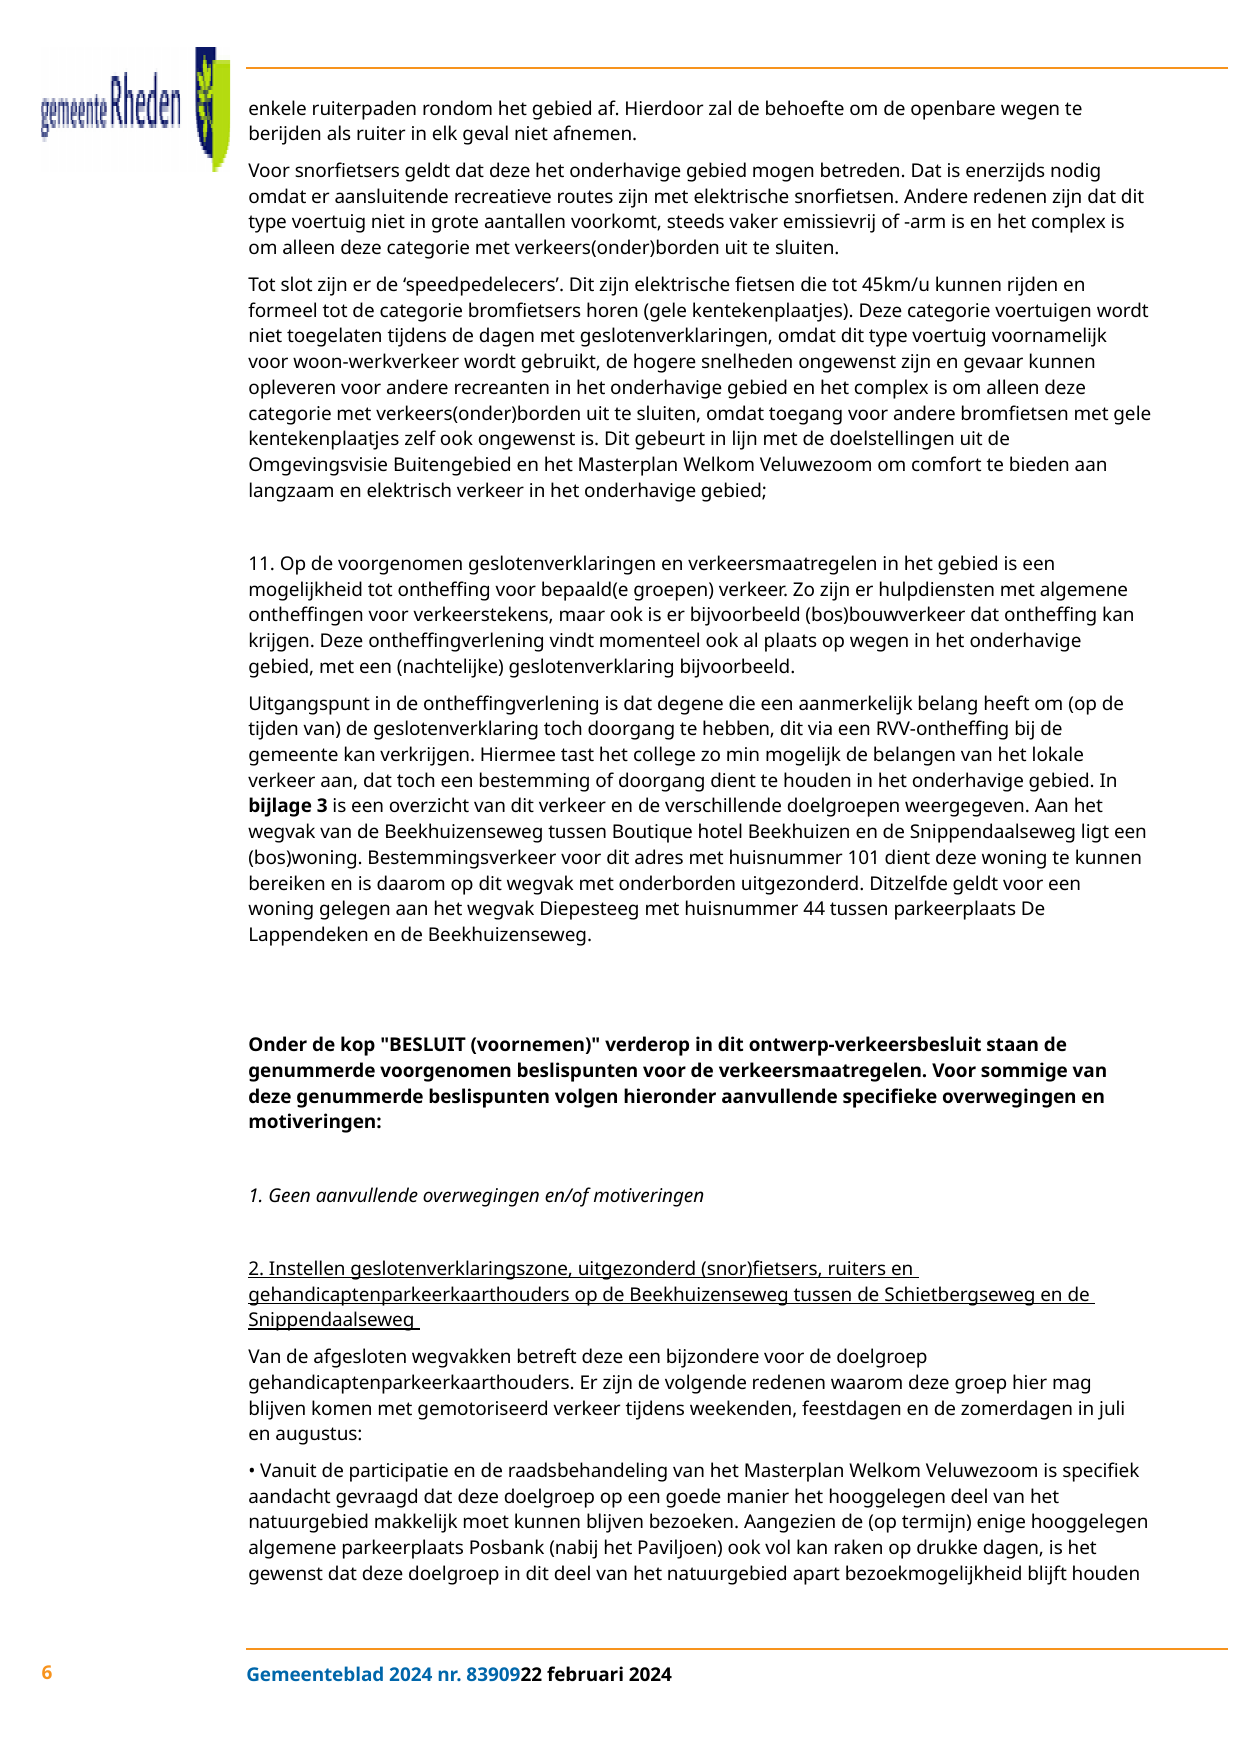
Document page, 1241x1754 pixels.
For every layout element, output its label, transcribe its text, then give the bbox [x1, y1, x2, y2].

text 2. Instellen geslotenverklaringszone, uitgezonderd (snor)fietsers, ruiters en gehandicaptenparkeerkaarthouders op de Beekhuizenseweg tussen de Schietbergseweg en de Snippendaalseweg [248, 1255, 1152, 1332]
text Voor snorfietsers geldt dat deze het onderhavige gebied mogen betreden. Dat is enerzijds nodig omdat er aansluitende recreatieve routes zijn met elektrische snorfietsen. Andere redenen zijn dat dit type voertuig niet in grote aantallen voorkomt, steeds vaker emissievrij of -arm is en het complex is om alleen deze categorie met verkeers(onder)borden uit te sluiten. [248, 157, 1152, 260]
picture [41, 47, 231, 172]
text Van de afgesloten wegvakken betreft deze een bijzondere voor de doelgroep gehandicaptenparkeerkaarthouders. Er zijn de volgende redenen waarom deze groep hier mag blijven komen met gemotoriseerd verkeer tijdens weekenden, feestdagen en de zomerdagen in juli en augustus: [248, 1343, 1152, 1446]
text Uitgangspunt in de ontheffingverlening is dat degene die een aanmerkelijk belang heeft om (op de tijden van) de geslotenverklaring toch doorgang te hebben, dit via een RVV-ontheffing bij de gemeente kan verkrijgen. Hiermee tast het college zo min mogelijk de belangen van het lokale verkeer aan, dat toch een bestemming of doorgang dient te houden in het onderhavige gebied. In bijlage 3 is een overzicht van dit verkeer en de verschillende doelgroepen weergegeven. Aan het wegvak van de Beekhuizenseweg tussen Boutique hotel Beekhuizen en de Snippendaalseweg ligt een (bos)woning. Bestemmingsverkeer voor dit adres met huisnummer 101 dient deze woning te kunnen bereiken en is daarom op dit wegvak met onderborden uitgezonderd. Ditzelfde geldt voor een woning gelegen aan het wegvak Diepesteeg met huisnummer 44 tussen parkeerplaats De Lappendeken en de Beekhuizenseweg. [248, 690, 1152, 947]
text 11. Op de voorgenomen geslotenverklaringen en verkeersmaatregelen in het gebied is een mogelijkheid tot ontheffing voor bepaald(e groepen) verkeer. Zo zijn er hulpdiensten met algemene ontheffingen voor verkeerstekens, maar ook is er bijvoorbeeld (bos)bouwverkeer dat ontheffing kan krijgen. Deze ontheffingverlening vindt momenteel ook al plaats op wegen in het onderhavige gebied, met een (nachtelijke) geslotenverklaring bijvoorbeeld. [248, 550, 1152, 679]
text 1. Geen aanvullende overwegingen en/of motiveringen [248, 1182, 1152, 1208]
text enkele ruiterpaden rondom het gebied af. Hierdoor zal de behoefte om de openbare wegen te berijden als ruiter in elk geval niet afnemen. [248, 95, 1152, 146]
text Onder de kop "BESLUIT (voornemen)" verderop in dit ontwerp-verkeersbesluit staan de genummerde voorgenomen beslispunten voor de verkeersmaatregelen. Voor sommige van deze genummerde beslispunten volgen hieronder aanvullende specifieke overwegingen en motiveringen: [248, 1031, 1152, 1134]
text Tot slot zijn er de ‘speedpedelecers’. Dit zijn elektrische fietsen die tot 45km/u kunnen rijden en formeel tot de categorie bromfietsers horen (gele kentekenplaatjes). Deze categorie voertuigen wordt niet toegelaten tijdens de dagen met geslotenverklaringen, omdat dit type voertuig voornamelijk voor woon-werkverkeer wordt gebruikt, de hogere snelheden ongewenst zijn en gevaar kunnen opleveren voor andere recreanten in het onderhavige gebied en het complex is om alleen deze categorie met verkeers(onder)borden uit te sluiten, omdat toegang voor andere bromfietsen met gele kentekenplaatjes zelf ook ongewenst is. Dit gebeurt in lijn met de doelstellingen uit de Omgevingsvisie Buitengebied en het Masterplan Welkom Veluwezoom om comfort te bieden aan langzaam en elektrisch verkeer in het onderhavige gebied; [248, 271, 1152, 503]
text • Vanuit de participatie en de raadsbehandeling van het Masterplan Welkom Veluwezoom is specifiek aandacht gevraagd dat deze doelgroep op een goede manier het hooggelegen deel van het natuurgebied makkelijk moet kunnen blijven bezoeken. Aangezien de (op termijn) enige hooggelegen algemene parkeerplaats Posbank (nabij het Paviljoen) ook vol kan raken op drukke dagen, is het gewenst dat deze doelgroep in dit deel van het natuurgebied apart bezoekmogelijkheid blijft houden [248, 1457, 1152, 1586]
